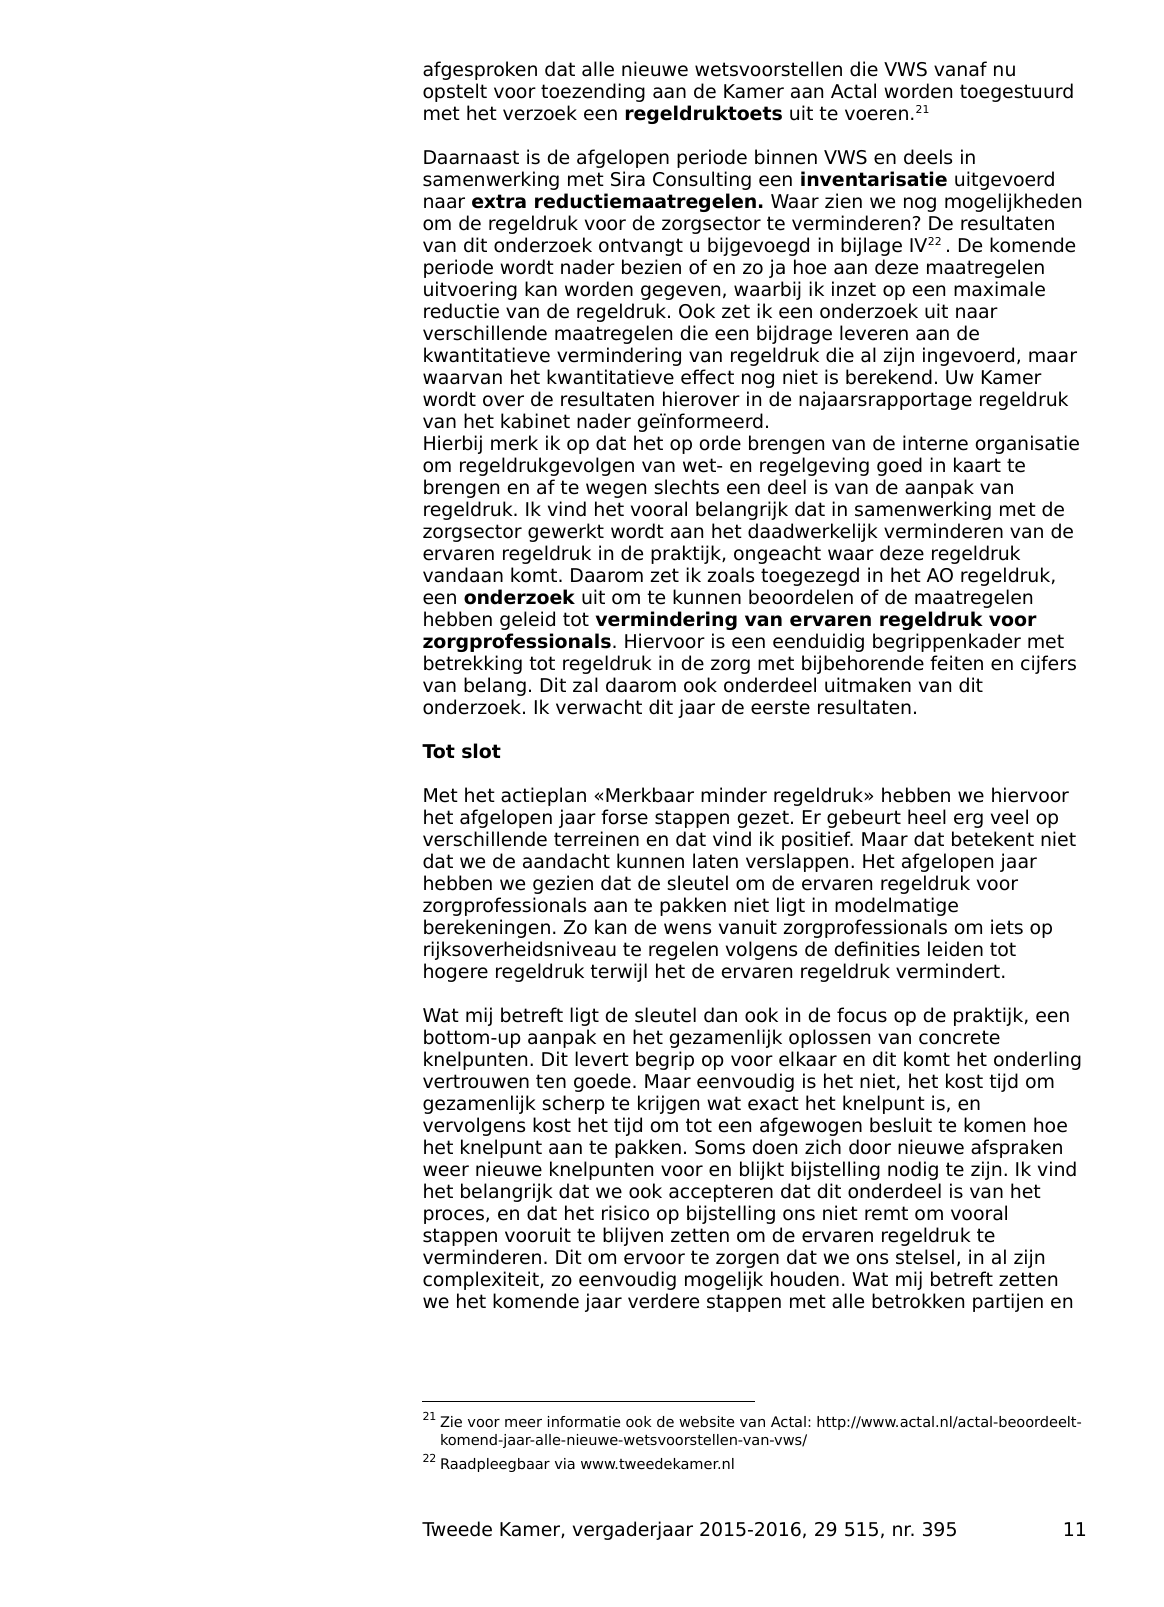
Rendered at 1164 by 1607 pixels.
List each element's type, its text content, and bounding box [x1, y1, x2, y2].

text Met het actieplan «Merkbaar minder regeldruk» hebben we hiervoor het afgelopen jaar forse stappen gezet. Er gebeurt heel erg veel op verschillende terreinen en dat vind ik positief. Maar dat betekent niet dat we de aandacht kunnen laten verslappen. Het afgelopen jaar hebben we gezien dat de sleutel om de ervaren regeldruk voor zorgprofessionals aan te pakken niet ligt in modelmatige berekeningen. Zo kan de wens vanuit zorgprofessionals om iets op rijksoverheidsniveau te regelen volgens de definities leiden tot hogere regeldruk terwijl het de ervaren regeldruk vermindert. [422, 785, 1087, 983]
text afgesproken dat alle nieuwe wetsvoorstellen die VWS vanaf nu opstelt voor toezending aan de Kamer aan Actal worden toegestuurd met het verzoek een regeldruktoets uit te voeren. [422, 59, 1087, 125]
subtitle Tot slot [422, 741, 1087, 763]
text Raadpleegbaar via www.tweedekamer.nl [422, 1452, 1087, 1474]
text Daarnaast is de afgelopen periode binnen VWS en deels in samenwerking met Sira Consulting een inventarisatie uitgevoerd naar extra reductiemaatregelen. Waar zien we nog mogelijkheden om de regeldruk voor de zorgsector te verminderen? De resultaten van dit onderzoek ontvangt u bijgevoegd in bijlage IV. De komende periode wordt nader bezien of en zo ja hoe aan deze maatregelen uitvoering kan worden gegeven, waarbij ik inzet op een maximale reductie van de regeldruk. Ook zet ik een onderzoek uit naar verschillende maatregelen die een bijdrage leveren aan de kwantitatieve vermindering van regeldruk die al zijn ingevoerd, maar waarvan het kwantitatieve effect nog niet is berekend. Uw Kamer wordt over de resultaten hierover in de najaarsrapportage regeldruk van het kabinet nader geïnformeerd. [422, 147, 1087, 433]
text Hierbij merk ik op dat het op orde brengen van de interne organisatie om regeldrukgevolgen van wet- en regelgeving goed in kaart te brengen en af te wegen slechts een deel is van de aanpak van regeldruk. Ik vind het vooral belangrijk dat in samenwerking met de zorgsector gewerkt wordt aan het daadwerkelijk verminderen van de ervaren regeldruk in de praktijk, ongeacht waar deze regeldruk vandaan komt. Daarom zet ik zoals toegezegd in het AO regeldruk, een onderzoek uit om te kunnen beoordelen of de maatregelen hebben geleid tot vermindering van ervaren regeldruk voor zorgprofessionals. Hiervoor is een eenduidig begrippenkader met betrekking tot regeldruk in de zorg met bijbehorende feiten en cijfers van belang. Dit zal daarom ook onderdeel uitmaken van dit onderzoek. Ik verwacht dit jaar de eerste resultaten. [422, 433, 1087, 719]
text Wat mij betreft ligt de sleutel dan ook in de focus op de praktijk, een bottom-up aanpak en het gezamenlijk oplossen van concrete knelpunten. Dit levert begrip op voor elkaar en dit komt het onderling vertrouwen ten goede. Maar eenvoudig is het niet, het kost tijd om gezamenlijk scherp te krijgen wat exact het knelpunt is, en vervolgens kost het tijd om tot een afgewogen besluit te komen hoe het knelpunt aan te pakken. Soms doen zich door nieuwe afspraken weer nieuwe knelpunten voor en blijkt bijstelling nodig te zijn. Ik vind het belangrijk dat we ook accepteren dat dit onderdeel is van het proces, en dat het risico op bijstelling ons niet remt om vooral stappen vooruit te blijven zetten om de ervaren regeldruk te verminderen. Dit om ervoor te zorgen dat we ons stelsel, in al zijn complexiteit, zo eenvoudig mogelijk houden. Wat mij betreft zetten we het komende jaar verdere stappen met alle betrokken partijen en [422, 1005, 1087, 1313]
text Zie voor meer informatie ook de website van Actal: http://www.actal.nl/actal-beoordeelt-komend-jaar-alle-nieuwe-wetsvoorstellen-van-vws/ [422, 1410, 1087, 1449]
